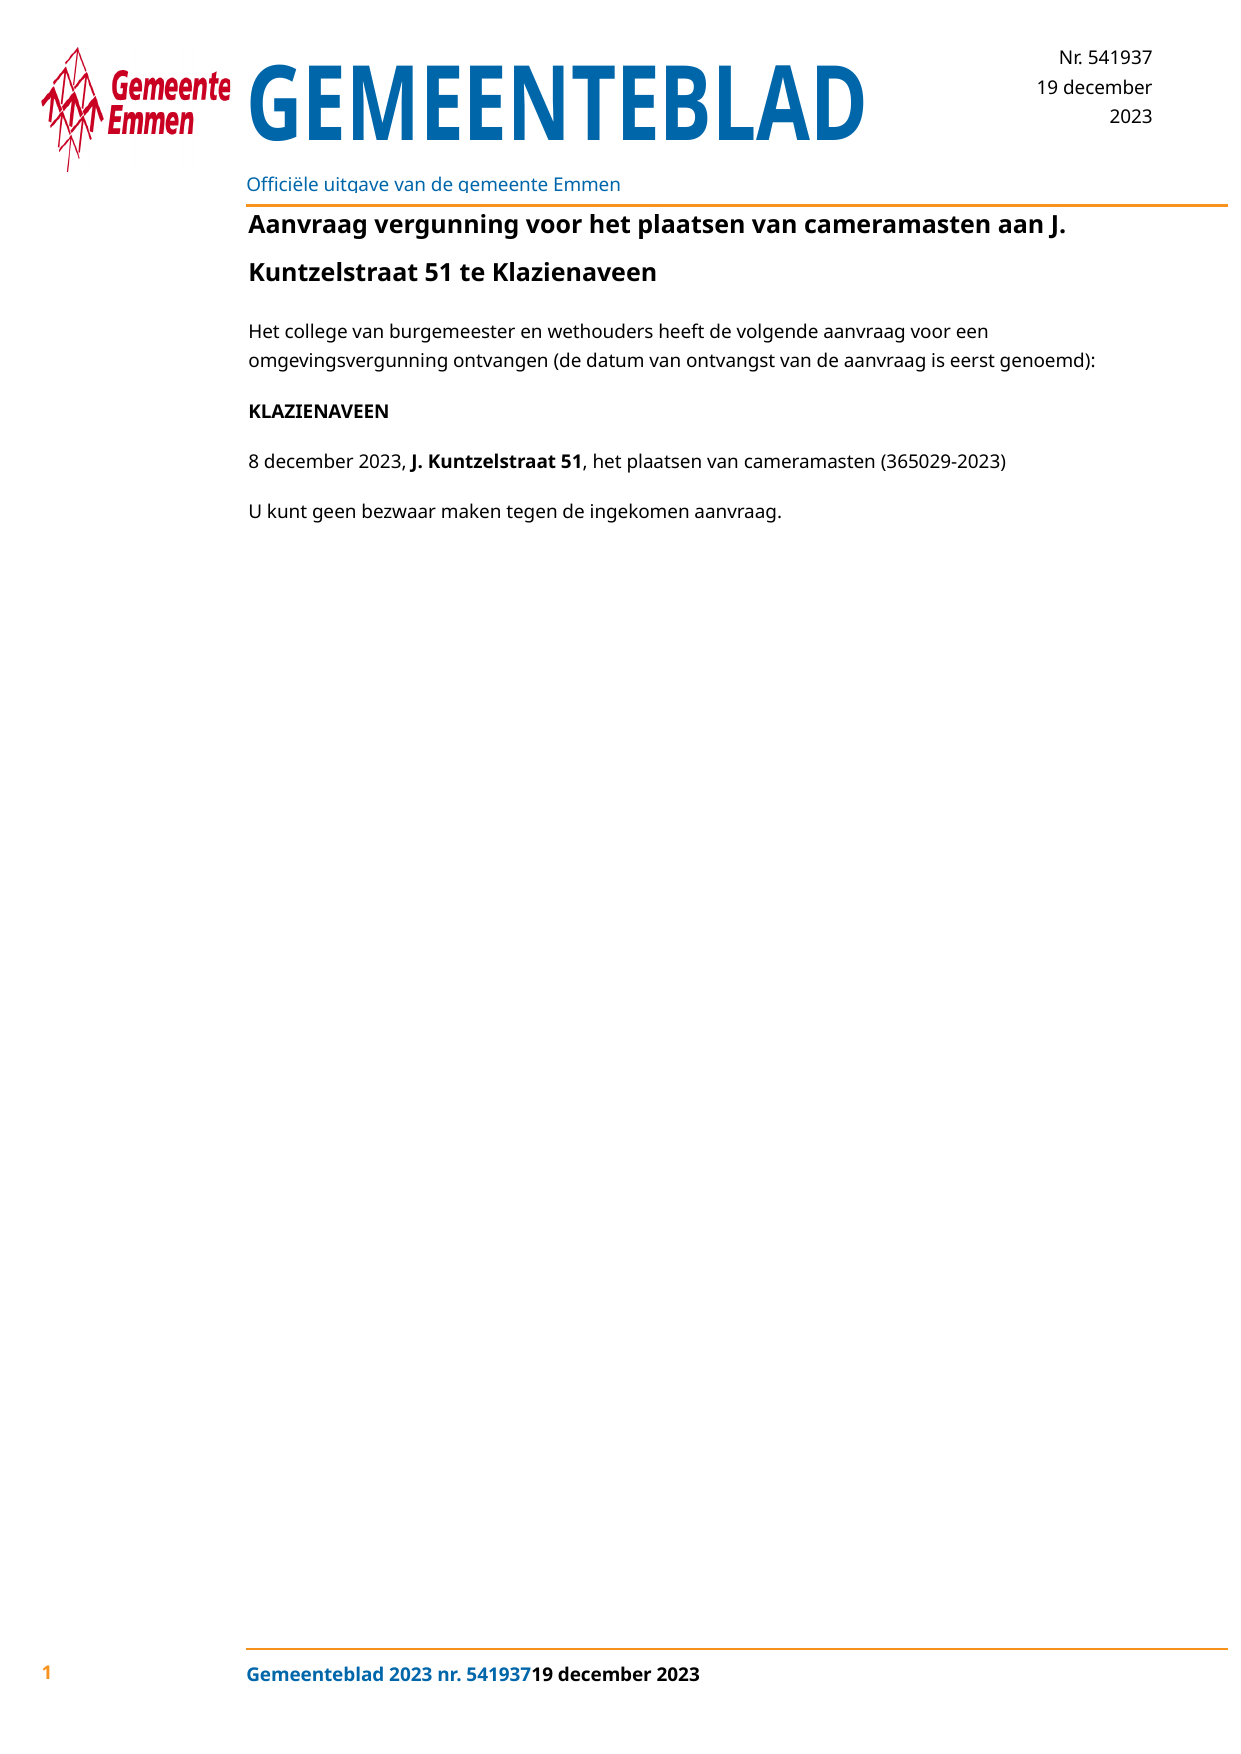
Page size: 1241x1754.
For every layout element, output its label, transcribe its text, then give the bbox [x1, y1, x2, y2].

text Het college van burgemeester en wethouders heeft de volgende aanvraag voor een omgevingsvergunning ontvangen (de datum van ontvangst van de aanvraag is eerst genoemd): [248, 318, 1152, 373]
text Aanvraag vergunning voor het plaatsen van cameramasten aan J. Kuntzelstraat 51 te Klazienaveen [248, 207, 1152, 288]
text KLAZIENAVEEN [248, 398, 1152, 424]
text U kunt geen bezwaar maken tegen de ingekomen aanvraag. [248, 499, 1152, 524]
text 8 december 2023, J. Kuntzelstraat 51, het plaatsen van cameramasten (365029-2023) [248, 448, 1152, 474]
picture [41, 47, 231, 172]
